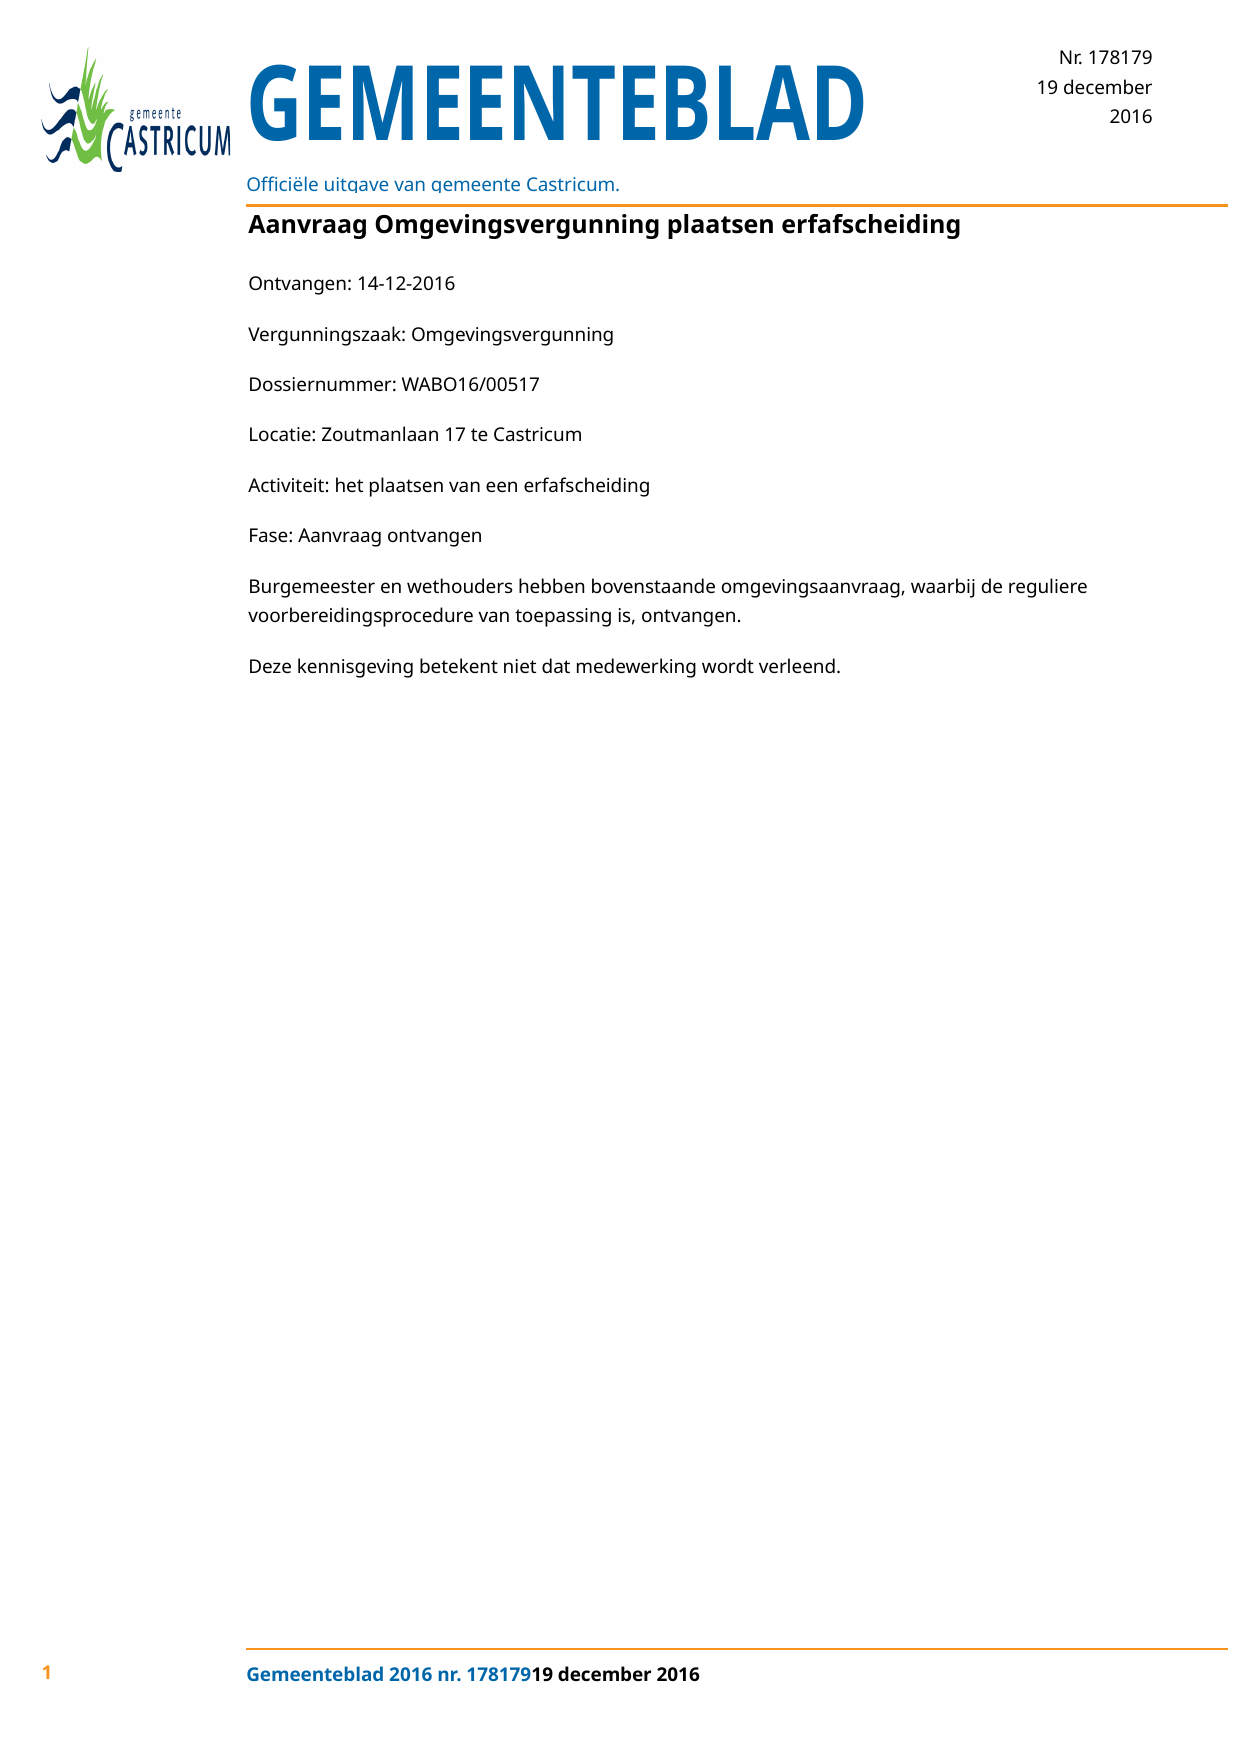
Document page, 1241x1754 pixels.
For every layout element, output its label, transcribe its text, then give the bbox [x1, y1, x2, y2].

text Vergunningszaak: Omgevingsvergunning [248, 321, 1152, 346]
text Locatie: Zoutmanlaan 17 te Castricum [248, 422, 1152, 447]
text Aanvraag Omgevingsvergunning plaatsen erfafscheiding [248, 207, 1152, 241]
text Deze kennisgeving betekent niet dat medewerking wordt verleend. [248, 653, 1152, 678]
text Ontvangen: 14-12-2016 [248, 270, 1152, 296]
picture [41, 47, 231, 172]
text Activiteit: het plaatsen van een erfafscheiding [248, 472, 1152, 498]
text Burgemeester en wethouders hebben bovenstaande omgevingsaanvraag, waarbij de reguliere voorbereidingsprocedure van toepassing is, ontvangen. [248, 573, 1152, 628]
text Fase: Aanvraag ontvangen [248, 522, 1152, 548]
text Dossiernummer: WABO16/00517 [248, 371, 1152, 397]
